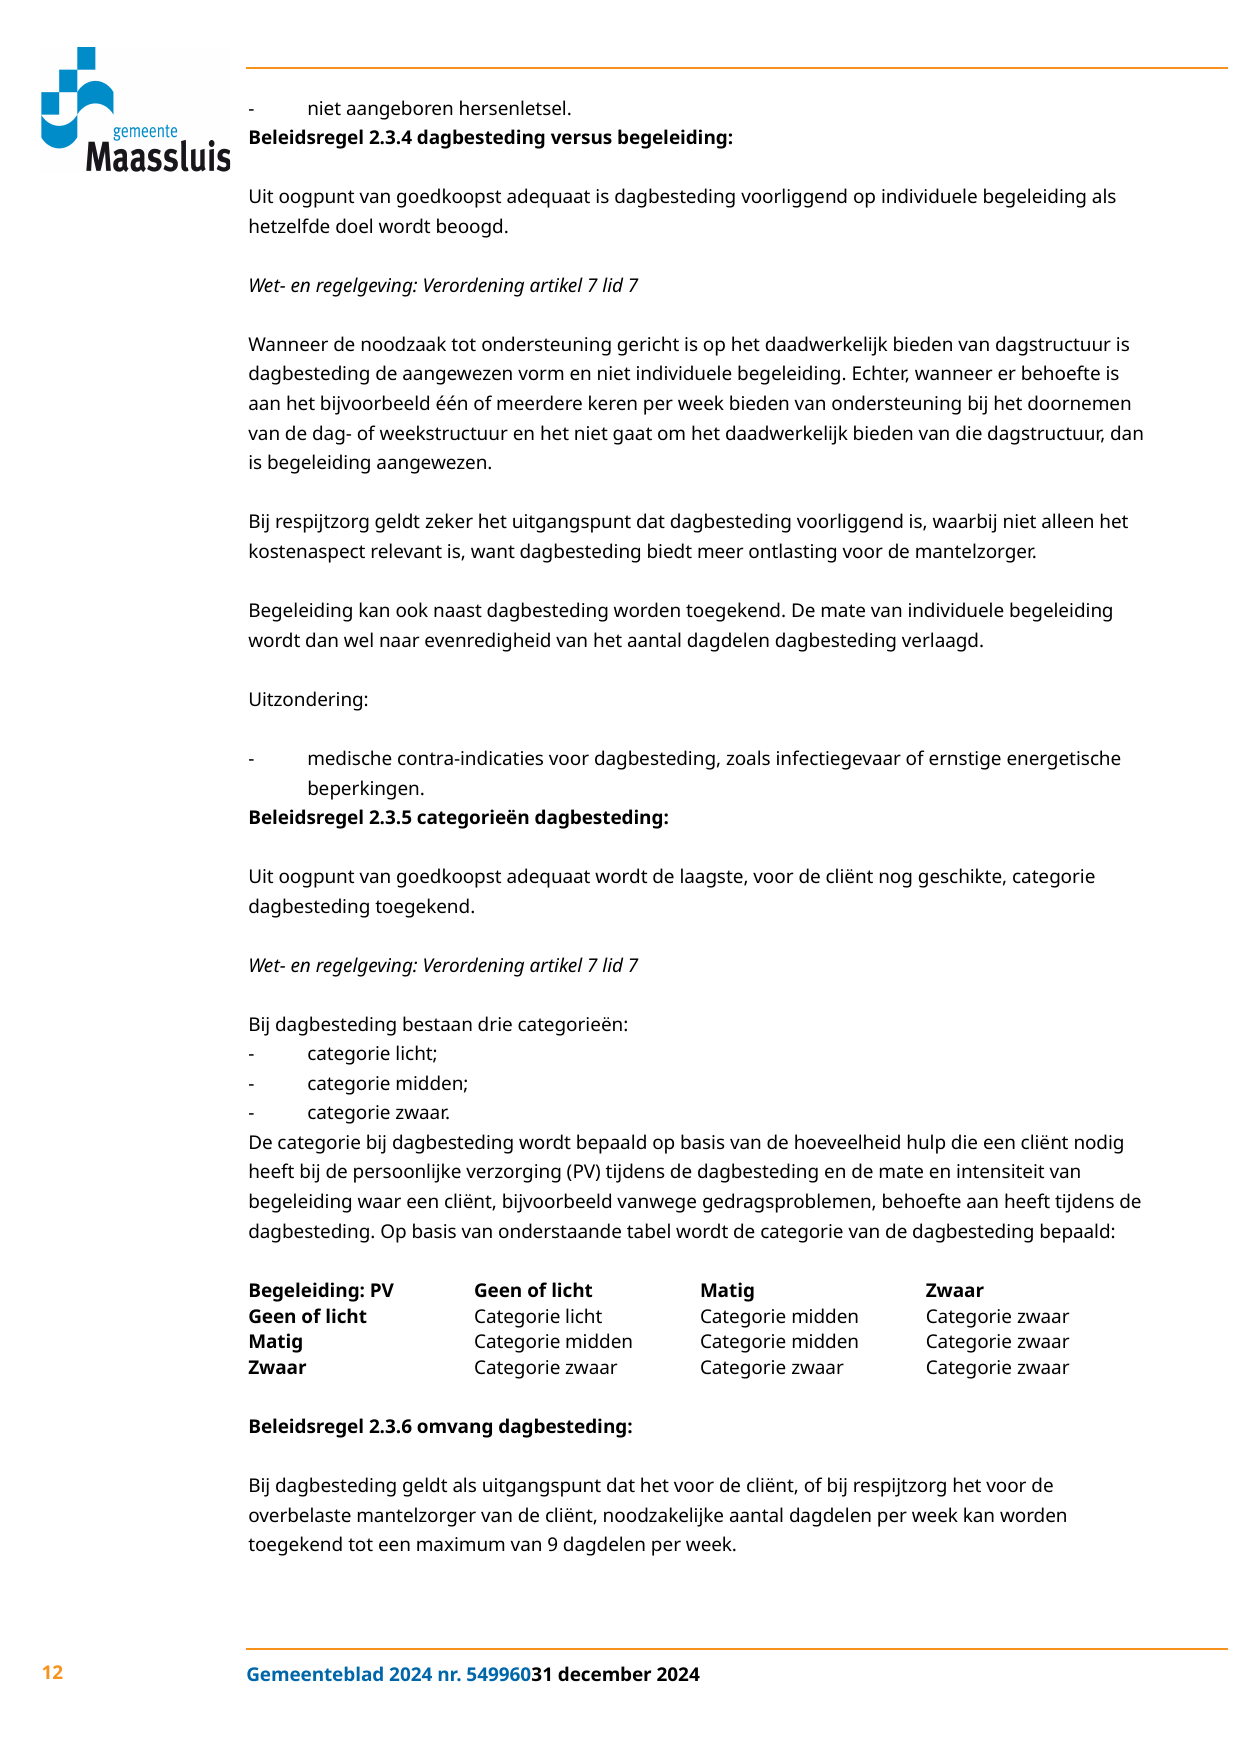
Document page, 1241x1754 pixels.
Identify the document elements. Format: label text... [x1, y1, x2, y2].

list categorie midden; [248, 1070, 1152, 1096]
table_cell Categorie zwaar [926, 1329, 1152, 1354]
table_cell Categorie zwaar [926, 1303, 1152, 1329]
table_header Begeleiding: PV [248, 1277, 474, 1303]
table_header Beleidsregel 2.3.5 categorieën dagbesteding: Uit oogpunt van goedkoopst adequaat wordt de laagste, voor de cliënt nog geschikte, categorie dagbesteding toegekend. Wet- en regelgeving: Verordening artikel 7 lid 7 [248, 804, 1152, 978]
text Wanneer de noodzaak tot ondersteuning gericht is op het daadwerkelijk bieden van dagstructuur is dagbesteding de aangewezen vorm en niet individuele begeleiding. Echter, wanneer er behoefte is aan het bijvoorbeeld één of meerdere keren per week bieden van ondersteuning bij het doornemen van de dag- of weekstructuur en het niet gaat om het daadwerkelijk bieden van die dagstructuur, dan is begeleiding aangewezen. [248, 331, 1152, 475]
text Bij respijtzorg geldt zeker het uitgangspunt dat dagbesteding voorliggend is, waarbij niet alleen het kostenaspect relevant is, want dagbesteding biedt meer ontlasting voor de mantelzorger. [248, 508, 1152, 564]
table_cell Categorie zwaar [926, 1354, 1152, 1380]
text Uitzondering: [248, 686, 1152, 712]
table_header Beleidsregel 2.3.6 omvang dagbesteding: Bij dagbesteding geldt als uitgangspunt dat het voor de cliënt, of bij respijtzorg het voor de overbelaste mantelzorger van de cliënt, noodzakelijke aantal dagdelen per week kan worden toegekend tot een maximum van 9 dagdelen per week. [248, 1413, 1152, 1587]
text Begeleiding kan ook naast dagbesteding worden toegekend. De mate van individuele begeleiding wordt dan wel naar evenredigheid van het aantal dagdelen dagbesteding verlaagd. [248, 597, 1152, 652]
table_cell Categorie zwaar [474, 1354, 700, 1380]
picture [41, 47, 231, 172]
table_cell Matig [248, 1329, 474, 1354]
list medische contra-indicaties voor dagbesteding, zoals infectiegevaar of ernstige energetische beperkingen. [248, 745, 1152, 800]
picture [41, 47, 77, 92]
table_header Matig [700, 1277, 926, 1303]
text Bij dagbesteding bestaan drie categorieën: [248, 1011, 1152, 1037]
list categorie licht; [248, 1040, 1152, 1066]
table_cell Categorie zwaar [700, 1354, 926, 1380]
table_header Zwaar [926, 1277, 1152, 1303]
list categorie zwaar. [248, 1099, 1152, 1125]
table_cell Categorie licht [474, 1303, 700, 1329]
table_cell Zwaar [248, 1354, 474, 1380]
table_cell Categorie midden [700, 1329, 926, 1354]
table_cell Geen of licht [248, 1303, 474, 1329]
list niet aangeboren hersenletsel. [248, 95, 1152, 121]
table_header Beleidsregel 2.3.4 dagbesteding versus begeleiding: Uit oogpunt van goedkoopst adequaat is dagbesteding voorliggend op individuele begeleiding als hetzelfde doel wordt beoogd. Wet- en regelgeving: Verordening artikel 7 lid 7 [248, 125, 1152, 298]
table_header Geen of licht [474, 1277, 700, 1303]
table_cell Categorie midden [700, 1303, 926, 1329]
table_cell Categorie midden [474, 1329, 700, 1354]
text De categorie bij dagbesteding wordt bepaald op basis van de hoeveelheid hulp die een cliënt nodig heeft bij de persoonlijke verzorging (PV) tijdens de dagbesteding en de mate en intensiteit van begeleiding waar een cliënt, bijvoorbeeld vanwege gedragsproblemen, behoefte aan heeft tijdens de dagbesteding. Op basis van onderstaande tabel wordt de categorie van de dagbesteding bepaald: [248, 1129, 1152, 1244]
